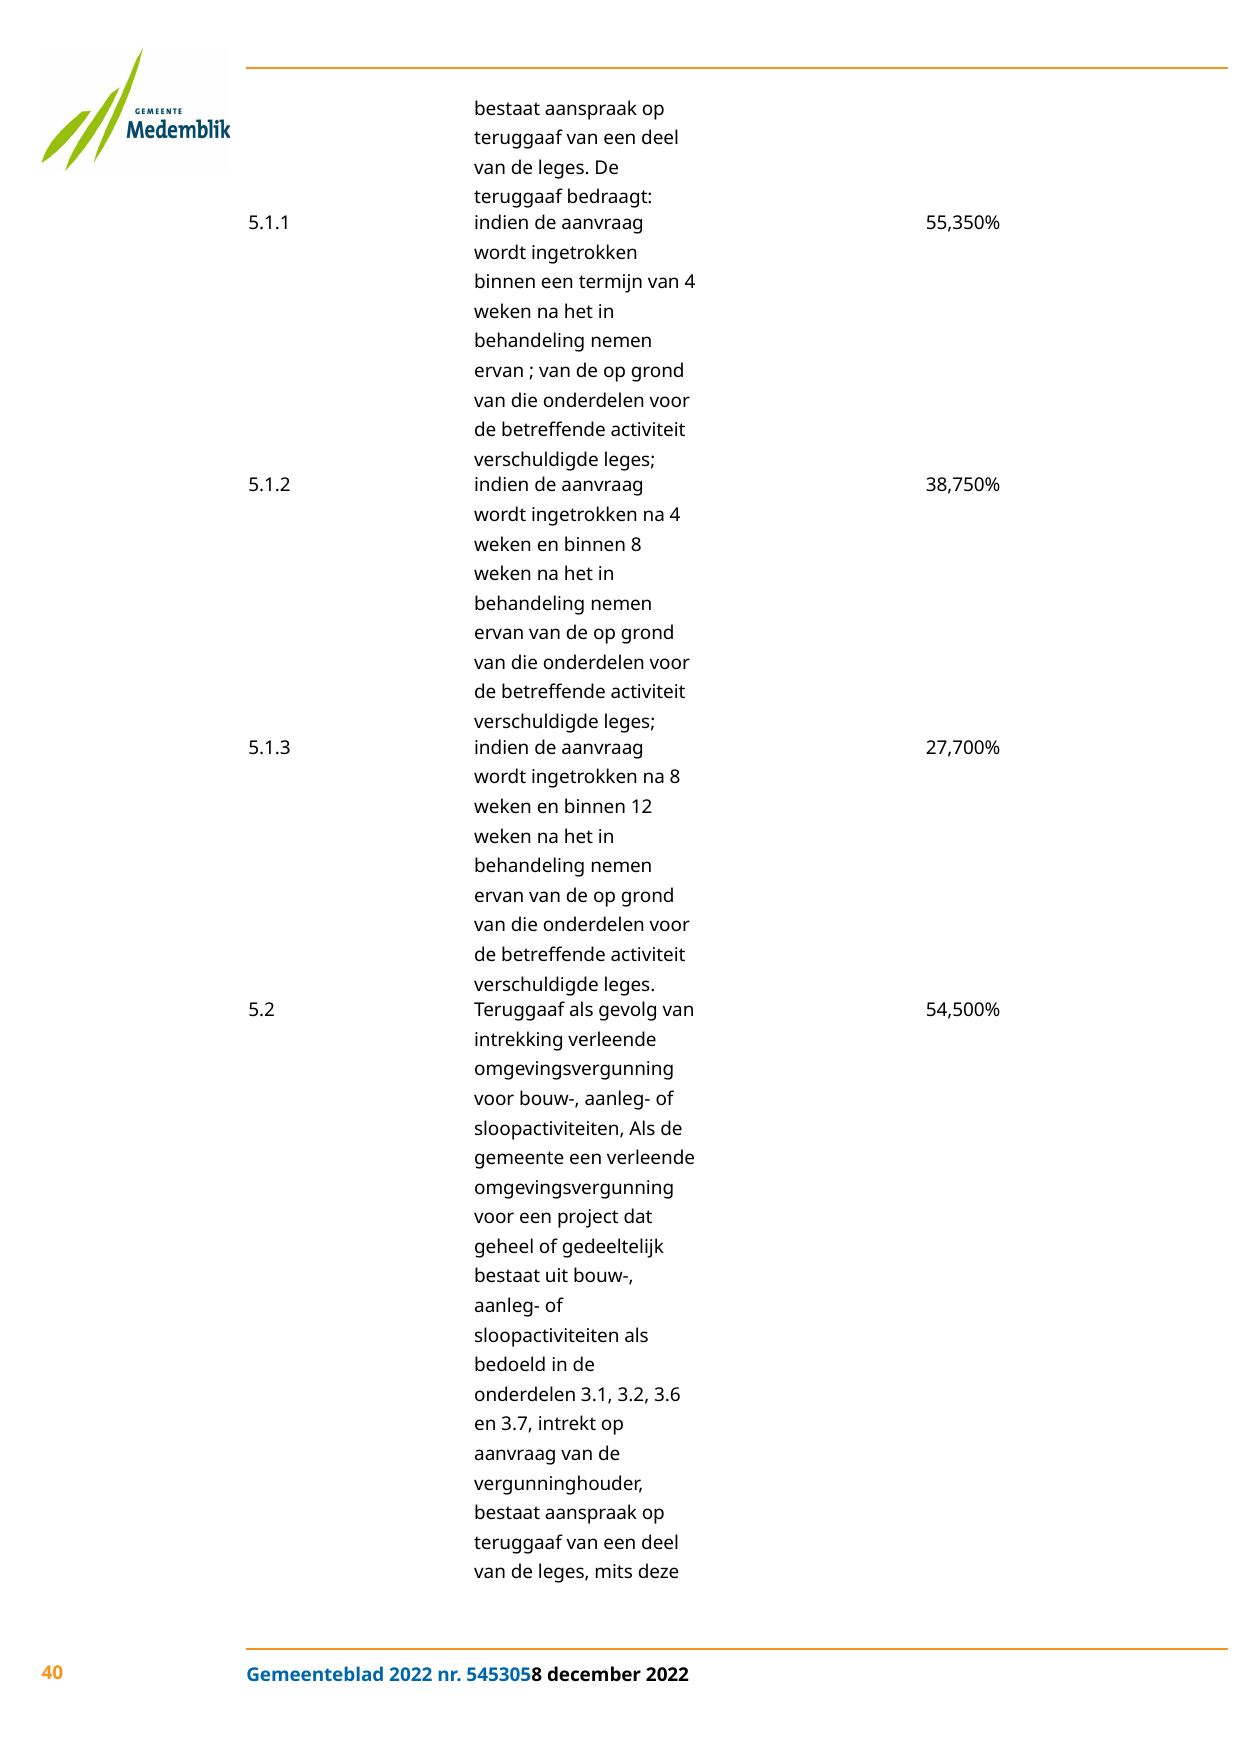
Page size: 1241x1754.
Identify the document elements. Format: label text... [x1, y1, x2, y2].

table_cell 38,750% [926, 472, 1152, 734]
table_cell [700, 472, 926, 734]
table_cell indien de aanvraag wordt ingetrokken binnen een termijn van 4 weken na het in behandeling nemen ervan ; van de op grond van die onderdelen voor de betreffende activiteit verschuldigde leges; [474, 209, 700, 472]
table_cell [700, 95, 926, 209]
table_cell [248, 95, 474, 209]
table_cell 5.2 [248, 996, 474, 1584]
table_cell 5.1.3 [248, 734, 474, 996]
table_cell indien de aanvraag wordt ingetrokken na 8 weken en binnen 12 weken na het in behandeling nemen ervan van de op grond van die onderdelen voor de betreffende activiteit verschuldigde leges. [474, 734, 700, 996]
table_cell 5.1.1 [248, 209, 474, 472]
table_cell 54,500% [926, 996, 1152, 1584]
table_cell 5.1.2 [248, 472, 474, 734]
picture [41, 47, 231, 172]
table_cell Teruggaaf als gevolg van intrekking verleende omgevingsvergunning voor bouw-, aanleg- of sloopactiviteiten, Als de gemeente een verleende omgevingsvergunning voor een project dat geheel of gedeeltelijk bestaat uit bouw-, aanleg- of sloopactiviteiten als bedoeld in de onderdelen 3.1, 3.2, 3.6 en 3.7, intrekt op aanvraag van de vergunninghouder, bestaat aanspraak op teruggaaf van een deel van de leges, mits deze [474, 996, 700, 1584]
table_cell [700, 996, 926, 1584]
table_cell [700, 734, 926, 996]
table_cell [926, 95, 1152, 209]
table_cell bestaat aanspraak op teruggaaf van een deel van de leges. De teruggaaf bedraagt: [474, 95, 700, 209]
table_cell [700, 209, 926, 472]
table_cell 55,350% [926, 209, 1152, 472]
table_cell 27,700% [926, 734, 1152, 996]
table_cell indien de aanvraag wordt ingetrokken na 4 weken en binnen 8 weken na het in behandeling nemen ervan van de op grond van die onderdelen voor de betreffende activiteit verschuldigde leges; [474, 472, 700, 734]
